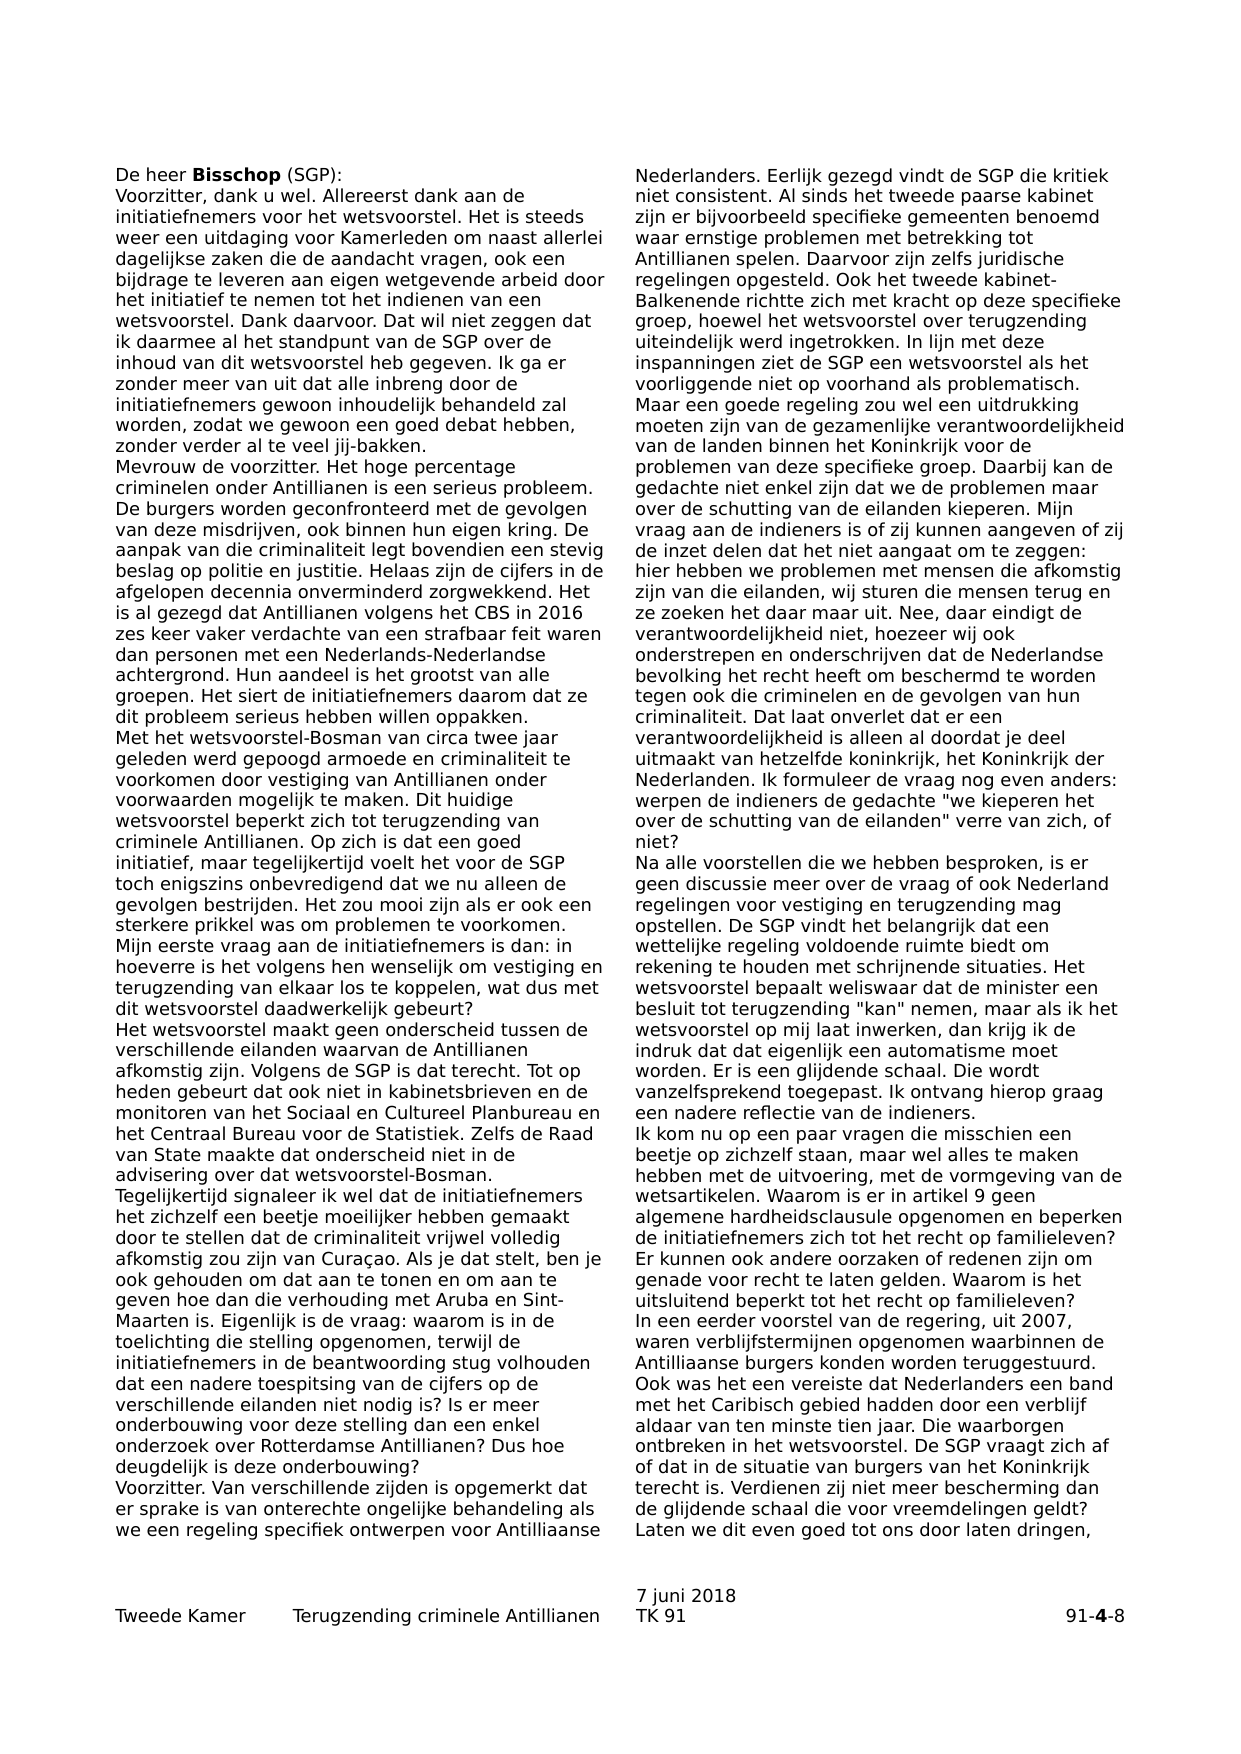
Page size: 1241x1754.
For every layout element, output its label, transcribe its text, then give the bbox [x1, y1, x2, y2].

text Mevrouw de voorzitter. Het hoge percentage criminelen onder Antillianen is een serieus probleem. De burgers worden geconfronteerd met de gevolgen van deze misdrijven, ook binnen hun eigen kring. De aanpak van die criminaliteit legt bovendien een stevig beslag op politie en justitie. Helaas zijn de cijfers in de afgelopen decennia onverminderd zorgwekkend. Het is al gezegd dat Antillianen volgens het CBS in 2016 zes keer vaker verdachte van een strafbaar feit waren dan personen met een Nederlands-Nederlandse achtergrond. Hun aandeel is het grootst van alle groepen. Het siert de initiatiefnemers daarom dat ze dit probleem serieus hebben willen oppakken. [115, 457, 605, 728]
text De heer Bisschop (SGP): [115, 165, 605, 186]
text In een eerder voorstel van de regering, uit 2007, waren verblijfstermijnen opgenomen waarbinnen de Antilliaanse burgers konden worden teruggestuurd. Ook was het een vereiste dat Nederlanders een band met het Caribisch gebied hadden door een verblijf aldaar van ten minste tien jaar. Die waarborgen ontbreken in het wetsvoorstel. De SGP vraagt zich af of dat in de situatie van burgers van het Koninkrijk terecht is. Verdienen zij niet meer bescherming dan de glijdende schaal die voor vreemdelingen geldt? Laten we dit even goed tot ons door laten dringen, [635, 1311, 1125, 1540]
text Nederlanders. Eerlijk gezegd vindt de SGP die kritiek niet consistent. Al sinds het tweede paarse kabinet zijn er bijvoorbeeld specifieke gemeenten benoemd waar ernstige problemen met betrekking tot Antillianen spelen. Daarvoor zijn zelfs juridische regelingen opgesteld. Ook het tweede kabinet-Balkenende richtte zich met kracht op deze specifieke groep, hoewel het wetsvoorstel over terugzending uiteindelijk werd ingetrokken. In lijn met deze inspanningen ziet de SGP een wetsvoorstel als het voorliggende niet op voorhand als problematisch. [635, 165, 1125, 394]
text Ik kom nu op een paar vragen die misschien een beetje op zichzelf staan, maar wel alles te maken hebben met de uitvoering, met de vormgeving van de wetsartikelen. Waarom is er in artikel 9 geen algemene hardheidsclausule opgenomen en beperken de initiatiefnemers zich tot het recht op familieleven? Er kunnen ook andere oorzaken of redenen zijn om genade voor recht te laten gelden. Waarom is het uitsluitend beperkt tot het recht op familieleven? [635, 1124, 1125, 1311]
text Met het wetsvoorstel-Bosman van circa twee jaar geleden werd gepoogd armoede en criminaliteit te voorkomen door vestiging van Antillianen onder voorwaarden mogelijk te maken. Dit huidige wetsvoorstel beperkt zich tot terugzending van criminele Antillianen. Op zich is dat een goed initiatief, maar tegelijkertijd voelt het voor de SGP toch enigszins onbevredigend dat we nu alleen de gevolgen bestrijden. Het zou mooi zijn als er ook een sterkere prikkel was om problemen te voorkomen. Mijn eerste vraag aan de initiatiefnemers is dan: in hoeverre is het volgens hen wenselijk om vestiging en terugzending van elkaar los te koppelen, wat dus met dit wetsvoorstel daadwerkelijk gebeurt? [115, 728, 605, 1019]
text Het wetsvoorstel maakt geen onderscheid tussen de verschillende eilanden waarvan de Antillianen afkomstig zijn. Volgens de SGP is dat terecht. Tot op heden gebeurt dat ook niet in kabinetsbrieven en de monitoren van het Sociaal en Cultureel Planbureau en het Centraal Bureau voor de Statistiek. Zelfs de Raad van State maakte dat onderscheid niet in de advisering over dat wetsvoorstel-Bosman. Tegelijkertijd signaleer ik wel dat de initiatiefnemers het zichzelf een beetje moeilijker hebben gemaakt door te stellen dat de criminaliteit vrijwel volledig afkomstig zou zijn van Curaçao. Als je dat stelt, ben je ook gehouden om dat aan te tonen en om aan te geven hoe dan die verhouding met Aruba en Sint-Maarten is. Eigenlijk is de vraag: waarom is in de toelichting die stelling opgenomen, terwijl de initiatiefnemers in de beantwoording stug volhouden dat een nadere toespitsing van de cijfers op de verschillende eilanden niet nodig is? Is er meer onderbouwing voor deze stelling dan een enkel onderzoek over Rotterdamse Antillianen? Dus hoe deugdelijk is deze onderbouwing? [115, 1019, 605, 1478]
text Voorzitter. Van verschillende zijden is opgemerkt dat er sprake is van onterechte ongelijke behandeling als we een regeling specifiek ontwerpen voor Antilliaanse [115, 1478, 605, 1540]
text Maar een goede regeling zou wel een uitdrukking moeten zijn van de gezamenlijke verantwoordelijkheid van de landen binnen het Koninkrijk voor de problemen van deze specifieke groep. Daarbij kan de gedachte niet enkel zijn dat we de problemen maar over de schutting van de eilanden kieperen. Mijn vraag aan de indieners is of zij kunnen aangeven of zij de inzet delen dat het niet aangaat om te zeggen: hier hebben we problemen met mensen die afkomstig zijn van die eilanden, wij sturen die mensen terug en ze zoeken het daar maar uit. Nee, daar eindigt de verantwoordelijkheid niet, hoezeer wij ook onderstrepen en onderschrijven dat de Nederlandse bevolking het recht heeft om beschermd te worden tegen ook die criminelen en de gevolgen van hun criminaliteit. Dat laat onverlet dat er een verantwoordelijkheid is alleen al doordat je deel uitmaakt van hetzelfde koninkrijk, het Koninkrijk der Nederlanden. Ik formuleer de vraag nog even anders: werpen de indieners de gedachte "we kieperen het over de schutting van de eilanden" verre van zich, of niet? [635, 394, 1125, 853]
text Na alle voorstellen die we hebben besproken, is er geen discussie meer over de vraag of ook Nederland regelingen voor vestiging en terugzending mag opstellen. De SGP vindt het belangrijk dat een wettelijke regeling voldoende ruimte biedt om rekening te houden met schrijnende situaties. Het wetsvoorstel bepaalt weliswaar dat de minister een besluit tot terugzending "kan" nemen, maar als ik het wetsvoorstel op mij laat inwerken, dan krijg ik de indruk dat dat eigenlijk een automatisme moet worden. Er is een glijdende schaal. Die wordt vanzelfsprekend toegepast. Ik ontvang hierop graag een nadere reflectie van de indieners. [635, 853, 1125, 1124]
text Voorzitter, dank u wel. Allereerst dank aan de initiatiefnemers voor het wetsvoorstel. Het is steeds weer een uitdaging voor Kamerleden om naast allerlei dagelijkse zaken die de aandacht vragen, ook een bijdrage te leveren aan eigen wetgevende arbeid door het initiatief te nemen tot het indienen van een wetsvoorstel. Dank daarvoor. Dat wil niet zeggen dat ik daarmee al het standpunt van de SGP over de inhoud van dit wetsvoorstel heb gegeven. Ik ga er zonder meer van uit dat alle inbreng door de initiatiefnemers gewoon inhoudelijk behandeld zal worden, zodat we gewoon een goed debat hebben, zonder verder al te veel jij-bakken. [115, 186, 605, 457]
